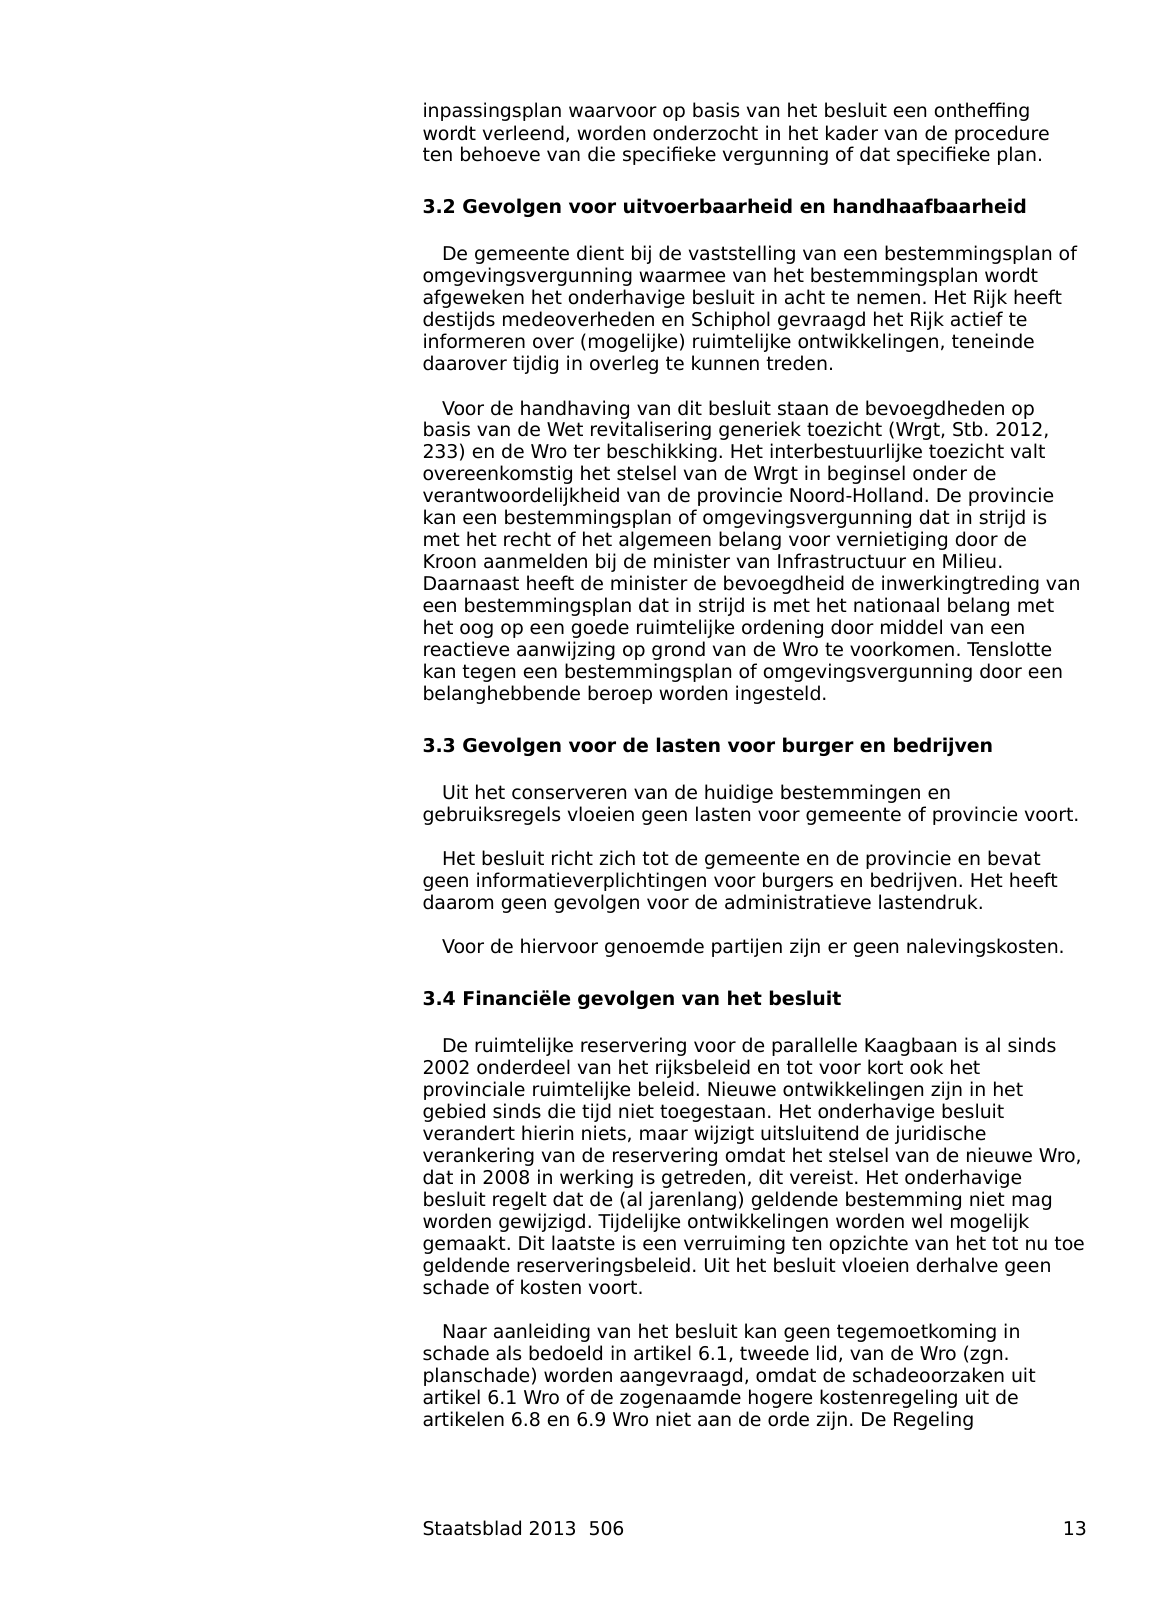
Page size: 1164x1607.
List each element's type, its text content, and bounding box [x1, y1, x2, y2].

text Voor de handhaving van dit besluit staan de bevoegdheden op basis van de Wet revitalisering generiek toezicht (Wrgt, Stb. 2012, 233) en de Wro ter beschikking. Het interbestuurlijke toezicht valt overeenkomstig het stelsel van de Wrgt in beginsel onder de verantwoordelijkheid van de provincie Noord-Holland. De provincie kan een bestemmingsplan of omgevingsvergunning dat in strijd is met het recht of het algemeen belang voor vernietiging door de Kroon aanmelden bij de minister van Infrastructuur en Milieu. Daarnaast heeft de minister de bevoegdheid de inwerkingtreding van een bestemmingsplan dat in strijd is met het nationaal belang met het oog op een goede ruimtelijke ordening door middel van een reactieve aanwijzing op grond van de Wro te voorkomen. Tenslotte kan tegen een bestemmingsplan of omgevingsvergunning door een belanghebbende beroep worden ingesteld. [422, 397, 1087, 705]
subtitle 3.2 Gevolgen voor uitvoerbaarheid en handhaafbaarheid [422, 196, 1087, 218]
text De gemeente dient bij de vaststelling van een bestemmingsplan of omgevingsvergunning waarmee van het bestemmingsplan wordt afgeweken het onderhavige besluit in acht te nemen. Het Rijk heeft destijds medeoverheden en Schiphol gevraagd het Rijk actief te informeren over (mogelijke) ruimtelijke ontwikkelingen, teneinde daarover tijdig in overleg te kunnen treden. [422, 243, 1087, 375]
text De ruimtelijke reservering voor de parallelle Kaagbaan is al sinds 2002 onderdeel van het rijksbeleid en tot voor kort ook het provinciale ruimtelijke beleid. Nieuwe ontwikkelingen zijn in het gebied sinds die tijd niet toegestaan. Het onderhavige besluit verandert hierin niets, maar wijzigt uitsluitend de juridische verankering van de reservering omdat het stelsel van de nieuwe Wro, dat in 2008 in werking is getreden, dit vereist. Het onderhavige besluit regelt dat de (al jarenlang) geldende bestemming niet mag worden gewijzigd. Tijdelijke ontwikkelingen worden wel mogelijk gemaakt. Dit laatste is een verruiming ten opzichte van het tot nu toe geldende reserveringsbeleid. Uit het besluit vloeien derhalve geen schade of kosten voort. [422, 1035, 1087, 1299]
text Uit het conserveren van de huidige bestemmingen en gebruiksregels vloeien geen lasten voor gemeente of provincie voort. [422, 782, 1087, 826]
subtitle 3.4 Financiële gevolgen van het besluit [422, 988, 1087, 1010]
text Het besluit richt zich tot de gemeente en de provincie en bevat geen informatieverplichtingen voor burgers en bedrijven. Het heeft daarom geen gevolgen voor de administratieve lastendruk. [422, 848, 1087, 914]
text inpassingsplan waarvoor op basis van het besluit een ontheffing wordt verleend, worden onderzocht in het kader van de procedure ten behoeve van die specifieke vergunning of dat specifieke plan. [422, 100, 1087, 166]
text Voor de hiervoor genoemde partijen zijn er geen nalevingskosten. [422, 936, 1087, 958]
subtitle 3.3 Gevolgen voor de lasten voor burger en bedrijven [422, 735, 1087, 757]
text Naar aanleiding van het besluit kan geen tegemoetkoming in schade als bedoeld in artikel 6.1, tweede lid, van de Wro (zgn. planschade) worden aangevraagd, omdat de schadeoorzaken uit artikel 6.1 Wro of de zogenaamde hogere kostenregeling uit de artikelen 6.8 en 6.9 Wro niet aan de orde zijn. De Regeling [422, 1321, 1087, 1431]
